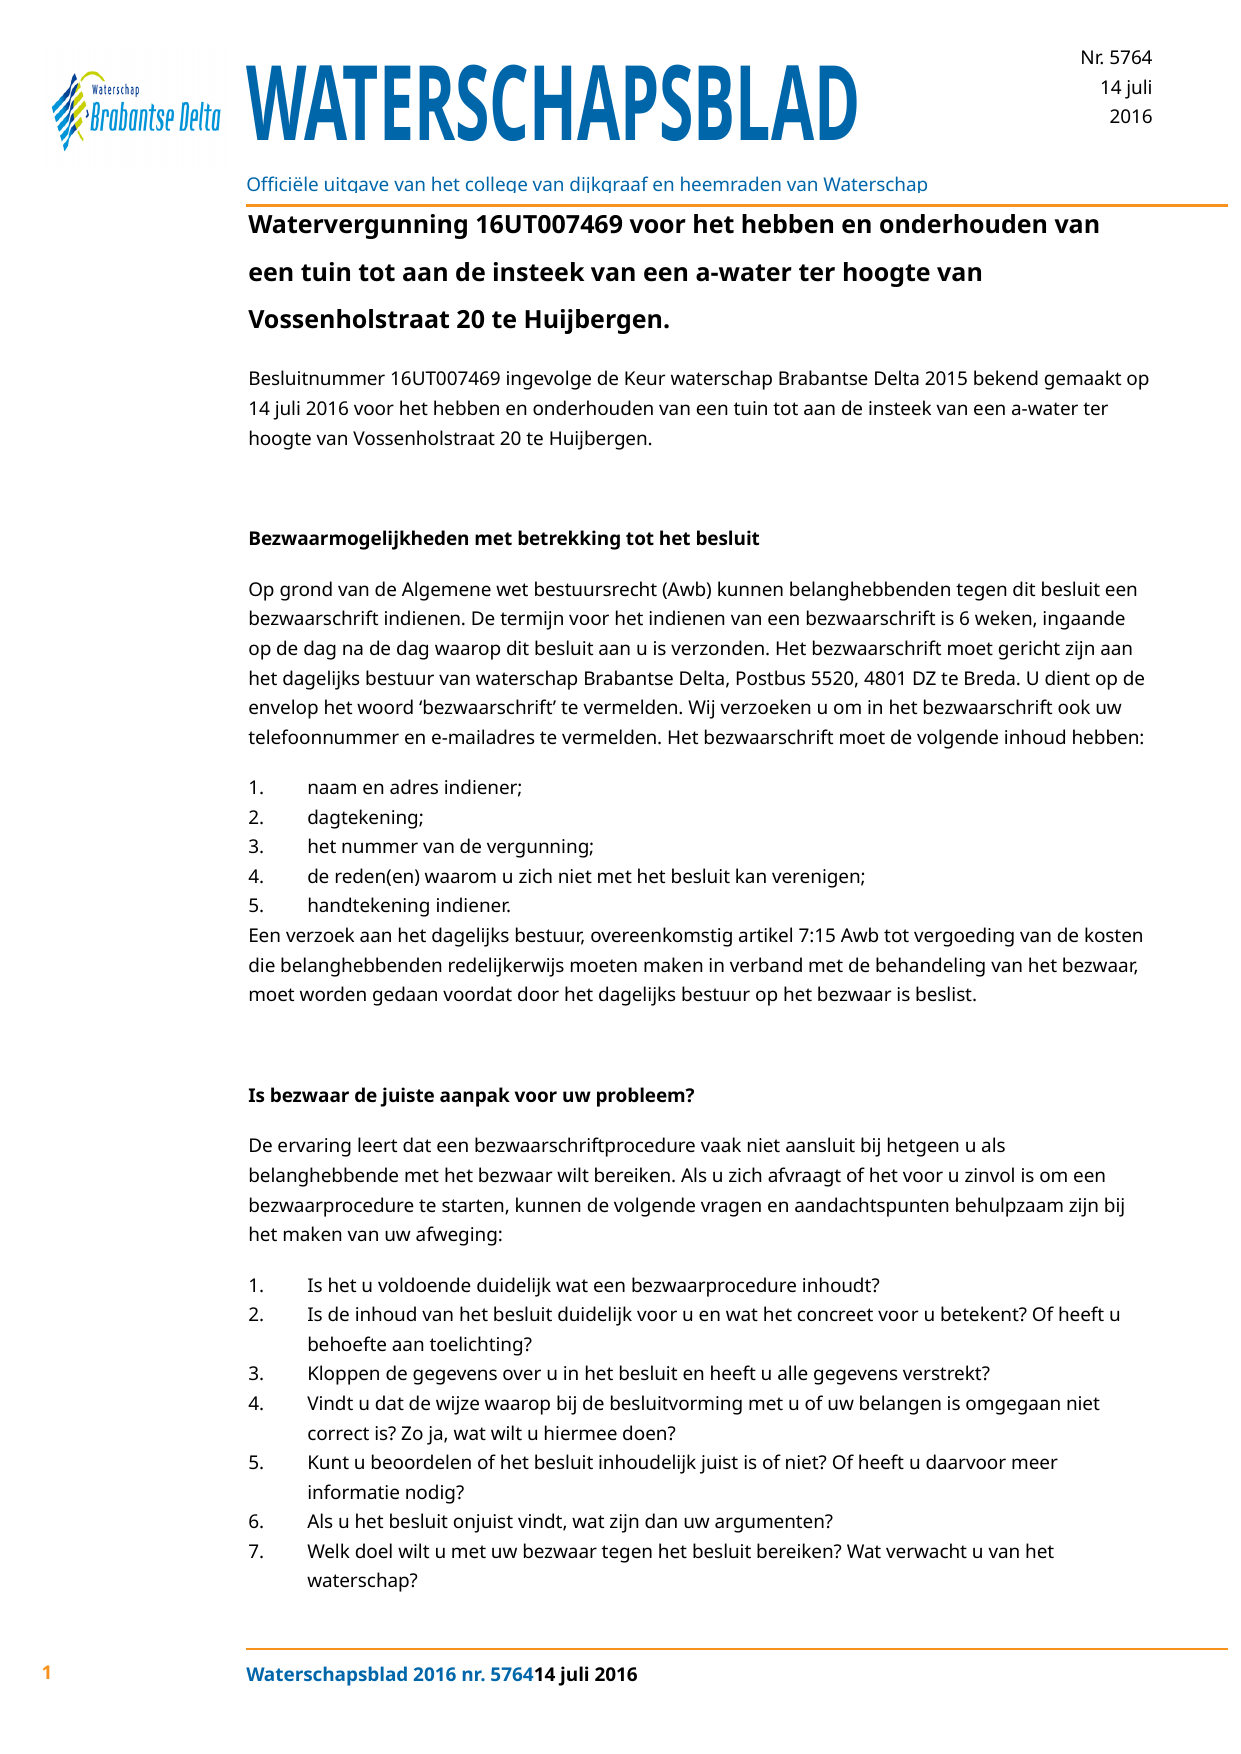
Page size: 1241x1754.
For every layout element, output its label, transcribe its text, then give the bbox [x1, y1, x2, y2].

text Watervergunning 16UT007469 voor het hebben en onderhouden van een tuin tot aan de insteek van een a-water ter hoogte van Vossenholstraat 20 te Huijbergen. [248, 207, 1152, 336]
list Welk doel wilt u met uw bezwaar tegen het besluit bereiken? Wat verwacht u van het waterschap? [248, 1538, 1152, 1593]
list de reden(en) waarom u zich niet met het besluit kan verenigen; [248, 863, 1152, 889]
list dagtekening; [248, 804, 1152, 829]
text Besluitnummer 16UT007469 ingevolge de Keur waterschap Brabantse Delta 2015 bekend gemaakt op 14 juli 2016 voor het hebben en onderhouden van een tuin tot aan de insteek van een a-water ter hoogte van Vossenholstraat 20 te Huijbergen. [248, 366, 1152, 450]
list naam en adres indiener; [248, 774, 1152, 800]
picture [41, 47, 231, 172]
list Als u het besluit onjuist vindt, wat zijn dan uw argumenten? [248, 1508, 1152, 1534]
text Bezwaarmogelijkheden met betrekking tot het besluit [248, 526, 1152, 551]
text Op grond van de Algemene wet bestuursrecht (Awb) kunnen belanghebbenden tegen dit besluit een bezwaarschrift indienen. De termijn voor het indienen van een bezwaarschrift is 6 weken, ingaande op de dag na de dag waarop dit besluit aan u is verzonden. Het bezwaarschrift moet gericht zijn aan het dagelijks bestuur van waterschap Brabantse Delta, Postbus 5520, 4801 DZ te Breda. U dient op de envelop het woord ‘bezwaarschrift’ te vermelden. Wij verzoeken u om in het bezwaarschrift ook uw telefoonnummer en e‑mailadres te vermelden. Het bezwaarschrift moet de volgende inhoud hebben: [248, 576, 1152, 749]
list Is het u voldoende duidelijk wat een bezwaarprocedure inhoudt? [248, 1272, 1152, 1297]
text Een verzoek aan het dagelijks bestuur, overeenkomstig artikel 7:15 Awb tot vergoeding van de kosten die belanghebbenden redelijkerwijs moeten maken in verband met de behandeling van het bezwaar, moet worden gedaan voordat door het dagelijks bestuur op het bezwaar is beslist. [248, 922, 1152, 1007]
text Is bezwaar de juiste aanpak voor uw probleem? [248, 1082, 1152, 1108]
list Is de inhoud van het besluit duidelijk voor u en wat het concreet voor u betekent? Of heeft u behoefte aan toelichting? [248, 1301, 1152, 1357]
list handtekening indiener. [248, 893, 1152, 918]
list Vindt u dat de wijze waarop bij de besluitvorming met u of uw belangen is omgegaan niet correct is? Zo ja, wat wilt u hiermee doen? [248, 1390, 1152, 1445]
list het nummer van de vergunning; [248, 833, 1152, 859]
list Kunt u beoordelen of het besluit inhoudelijk juist is of niet? Of heeft u daarvoor meer informatie nodig? [248, 1449, 1152, 1504]
text De ervaring leert dat een bezwaarschriftprocedure vaak niet aansluit bij hetgeen u als belanghebbende met het bezwaar wilt bereiken. Als u zich afvraagt of het voor u zinvol is om een bezwaarprocedure te starten, kunnen de volgende vragen en aandachtspunten behulpzaam zijn bij het maken van uw afweging: [248, 1133, 1152, 1247]
list Kloppen de gegevens over u in het besluit en heeft u alle gegevens verstrekt? [248, 1361, 1152, 1386]
